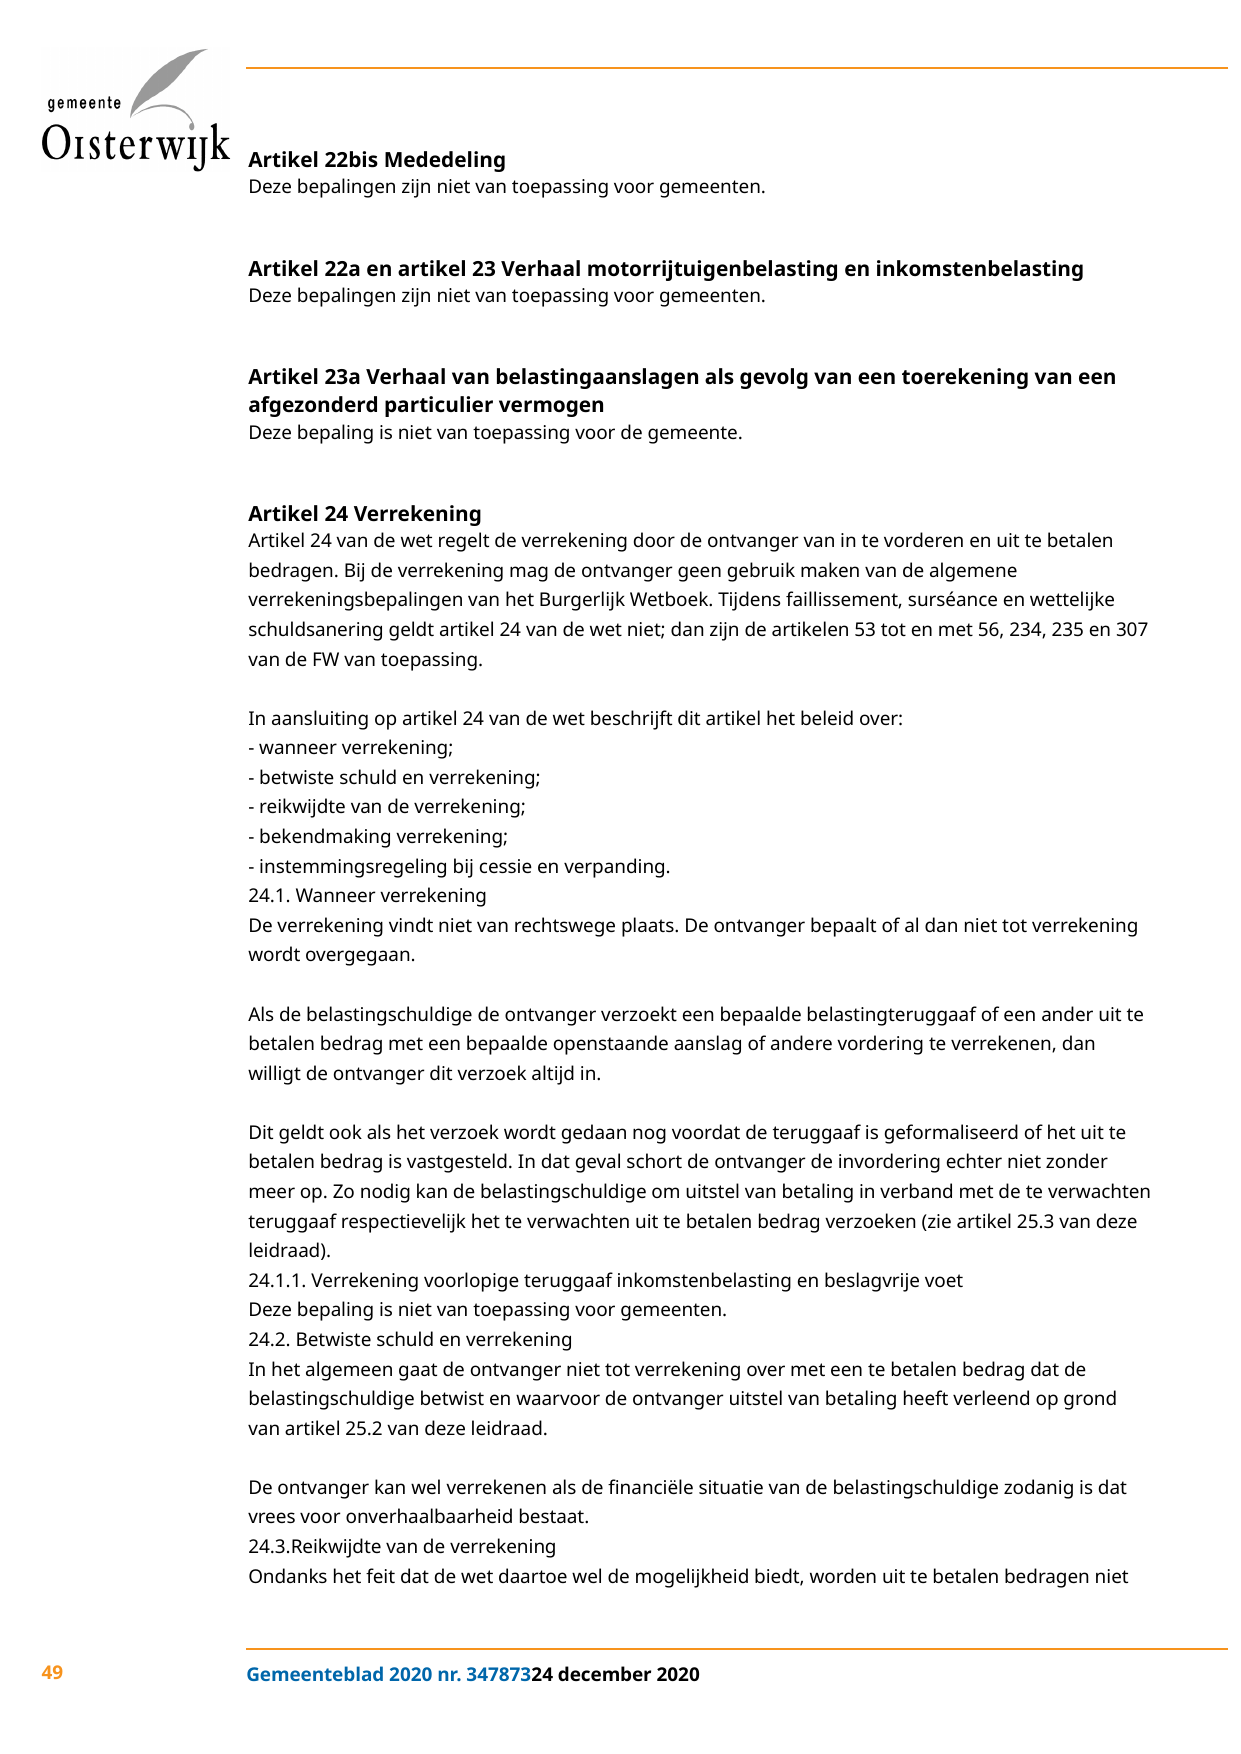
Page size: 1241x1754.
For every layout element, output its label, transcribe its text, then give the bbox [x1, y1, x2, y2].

text 24.2. Betwiste schuld en verrekening [248, 1326, 1152, 1352]
text Deze bepalingen zijn niet van toepassing voor gemeenten. [248, 282, 1152, 308]
text Als de belastingschuldige de ontvanger verzoekt een bepaalde belastingteruggaaf of een ander uit te betalen bedrag met een bepaalde openstaande aanslag of andere vordering te verrekenen, dan willigt de ontvanger dit verzoek altijd in. [248, 1001, 1152, 1086]
text Deze bepaling is niet van toepassing voor de gemeente. [248, 419, 1152, 445]
text Dit geldt ook als het verzoek wordt gedaan nog voordat de teruggaaf is geformaliseerd of het uit te betalen bedrag is vastgesteld. In dat geval schort de ontvanger de invordering echter niet zonder meer op. Zo nodig kan de belastingschuldige om uitstel van betaling in verband met de te verwachten teruggaaf respectievelijk het te verwachten uit te betalen bedrag verzoeken (zie artikel 25.3 van deze leidraad). [248, 1119, 1152, 1263]
text Ondanks het feit dat de wet daartoe wel de mogelijkheid biedt, worden uit te betalen bedragen niet [248, 1563, 1152, 1588]
text Artikel 24 Verrekening [248, 499, 1152, 527]
text - instemmingsregeling bij cessie en verpanding. [248, 853, 1152, 878]
text De ontvanger kan wel verrekenen als de financiële situatie van de belastingschuldige zodanig is dat vrees voor onverhaalbaarheid bestaat. [248, 1474, 1152, 1529]
text In aansluiting op artikel 24 van de wet beschrijft dit artikel het beleid over: [248, 705, 1152, 731]
text Deze bepalingen zijn niet van toepassing voor gemeenten. [248, 174, 1152, 199]
text 24.3.Reikwijdte van de verrekening [248, 1533, 1152, 1559]
text Artikel 23a Verhaal van belastingaanslagen als gevolg van een toerekening van een afgezonderd particulier vermogen [248, 362, 1152, 419]
text Artikel 22a en artikel 23 Verhaal motorrijtuigenbelasting en inkomstenbelasting [248, 254, 1152, 282]
text Artikel 22bis Mededeling [248, 145, 1152, 174]
picture [41, 47, 231, 172]
text - betwiste schuld en verrekening; [248, 764, 1152, 790]
text 24.1. Wanneer verrekening [248, 882, 1152, 908]
text - reikwijdte van de verrekening; [248, 794, 1152, 819]
text De verrekening vindt niet van rechtswege plaats. De ontvanger bepaalt of al dan niet tot verrekening wordt overgegaan. [248, 912, 1152, 967]
text Artikel 24 van de wet regelt de verrekening door de ontvanger van in te vorderen en uit te betalen bedragen. Bij de verrekening mag de ontvanger geen gebruik maken van de algemene verrekeningsbepalingen van het Burgerlijk Wetboek. Tijdens faillissement, surséance en wettelijke schuldsanering geldt artikel 24 van de wet niet; dan zijn de artikelen 53 tot en met 56, 234, 235 en 307 van de FW van toepassing. [248, 527, 1152, 671]
text In het algemeen gaat de ontvanger niet tot verrekening over met een te betalen bedrag dat de belastingschuldige betwist en waarvoor de ontvanger uitstel van betaling heeft verleend op grond van artikel 25.2 van deze leidraad. [248, 1356, 1152, 1441]
text - bekendmaking verrekening; [248, 823, 1152, 849]
text Deze bepaling is niet van toepassing voor gemeenten. [248, 1297, 1152, 1322]
text 24.1.1. Verrekening voorlopige teruggaaf inkomstenbelasting en beslagvrije voet [248, 1267, 1152, 1293]
text - wanneer verrekening; [248, 734, 1152, 760]
